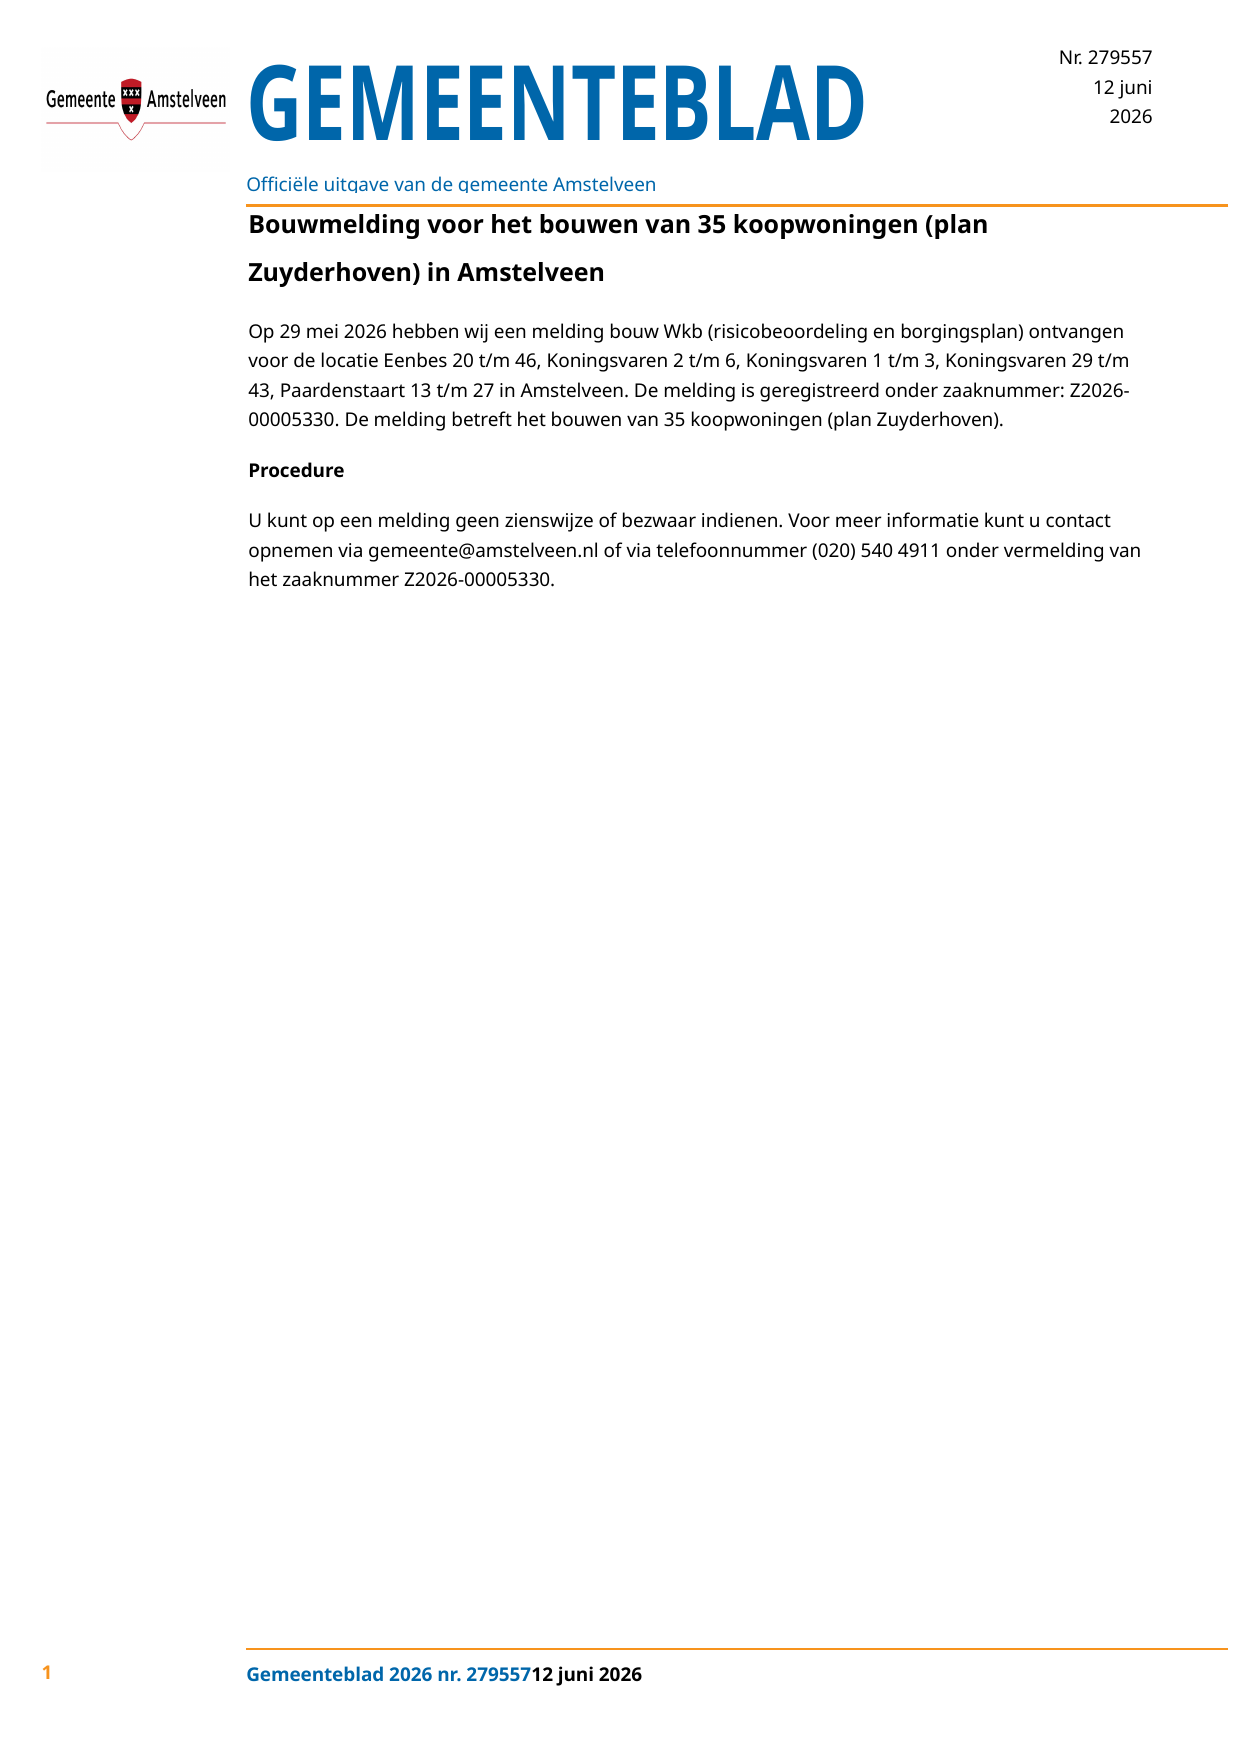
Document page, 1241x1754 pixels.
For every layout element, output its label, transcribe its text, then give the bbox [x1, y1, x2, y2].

text Op 29 mei 2026 hebben wij een melding bouw Wkb (risicobeoordeling en borgingsplan) ontvangen voor de locatie Eenbes 20 t/m 46, Koningsvaren 2 t/m 6, Koningsvaren 1 t/m 3, Koningsvaren 29 t/m 43, Paardenstaart 13 t/m 27 in Amstelveen. De melding is geregistreerd onder zaaknummer: Z2026-00005330. De melding betreft het bouwen van 35 koopwoningen (plan Zuyderhoven). [248, 318, 1152, 432]
text Bouwmelding voor het bouwen van 35 koopwoningen (plan Zuyderhoven) in Amstelveen [248, 207, 1152, 288]
text Procedure [248, 457, 1152, 483]
picture [41, 47, 231, 172]
text U kunt op een melding geen zienswijze of bezwaar indienen. Voor meer informatie kunt u contact opnemen via gemeente@amstelveen.nl of via telefoonnummer (020) 540 4911 onder vermelding van het zaaknummer Z2026-00005330. [248, 507, 1152, 592]
